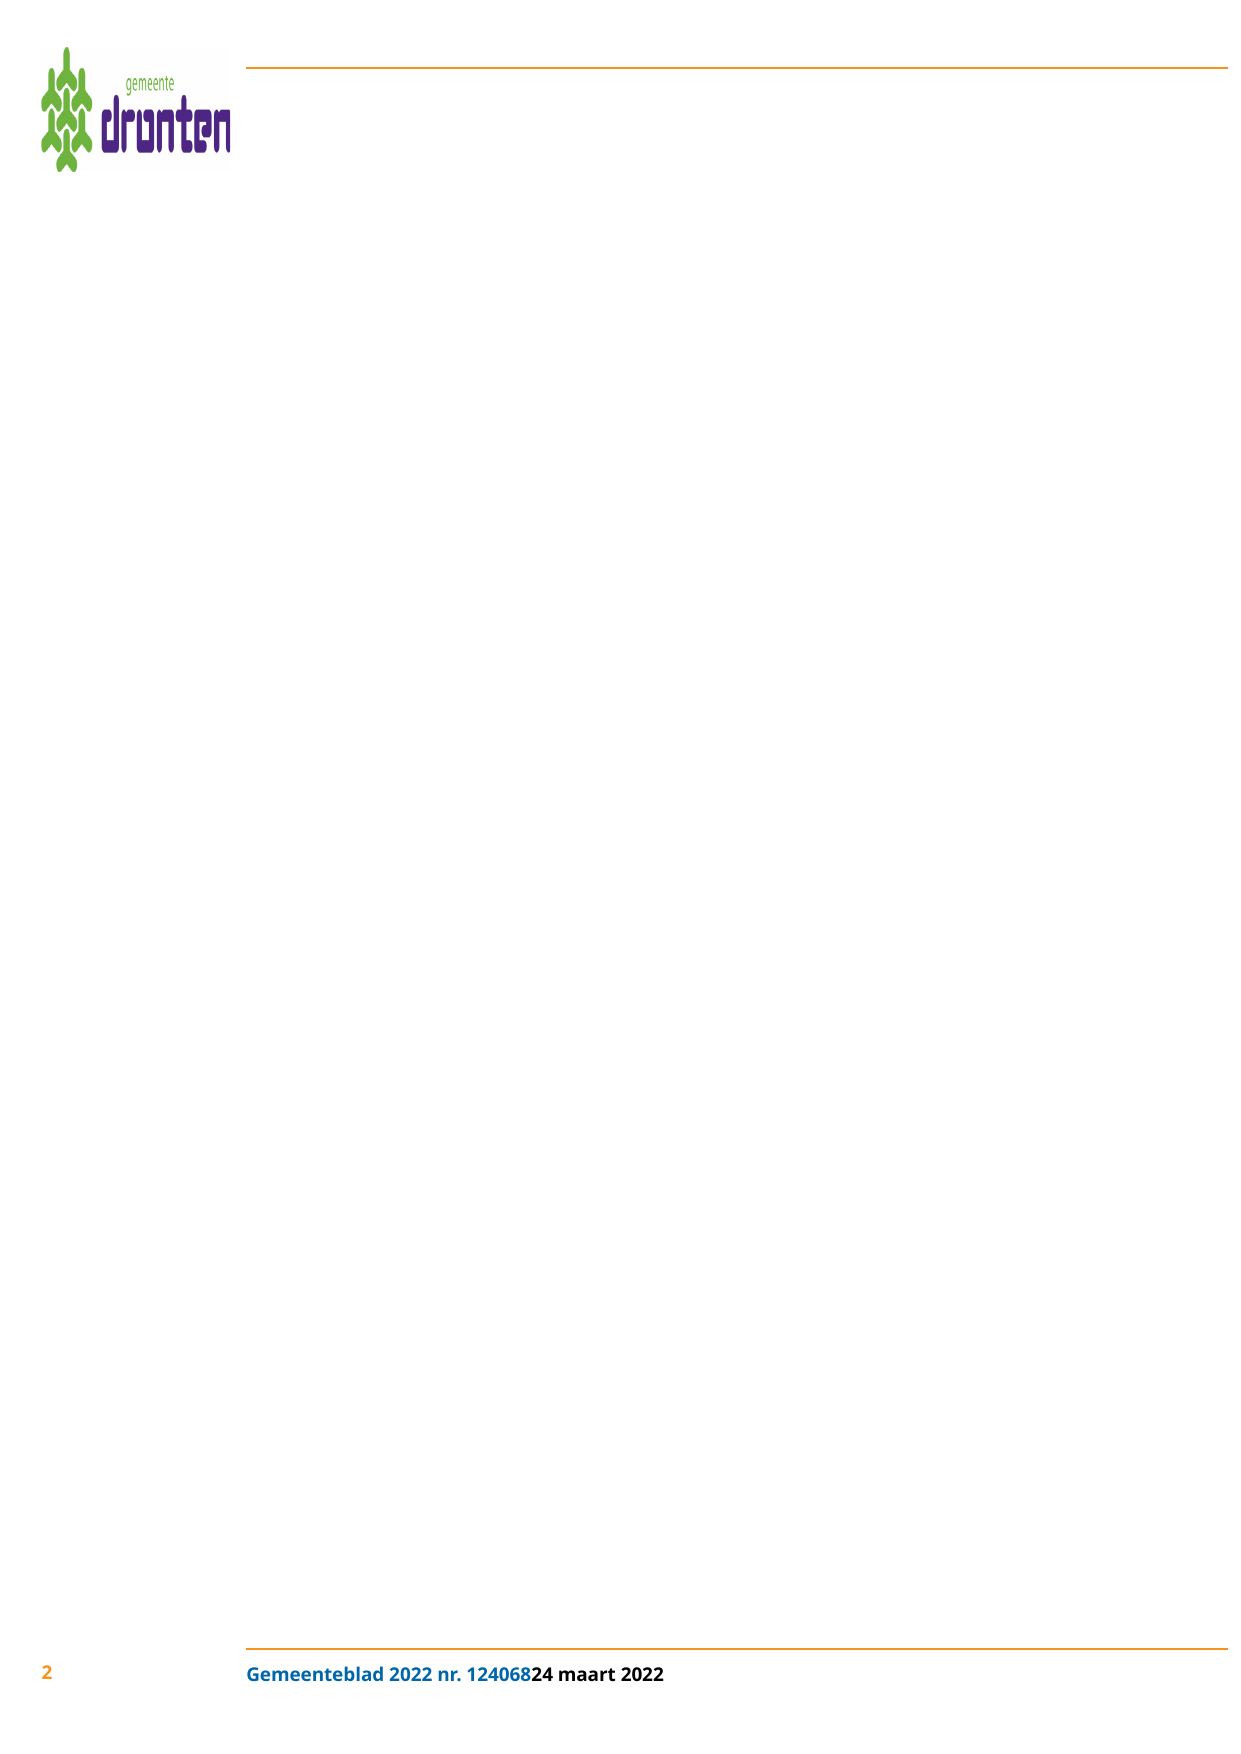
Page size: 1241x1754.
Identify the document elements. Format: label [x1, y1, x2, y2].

picture [41, 47, 231, 172]
